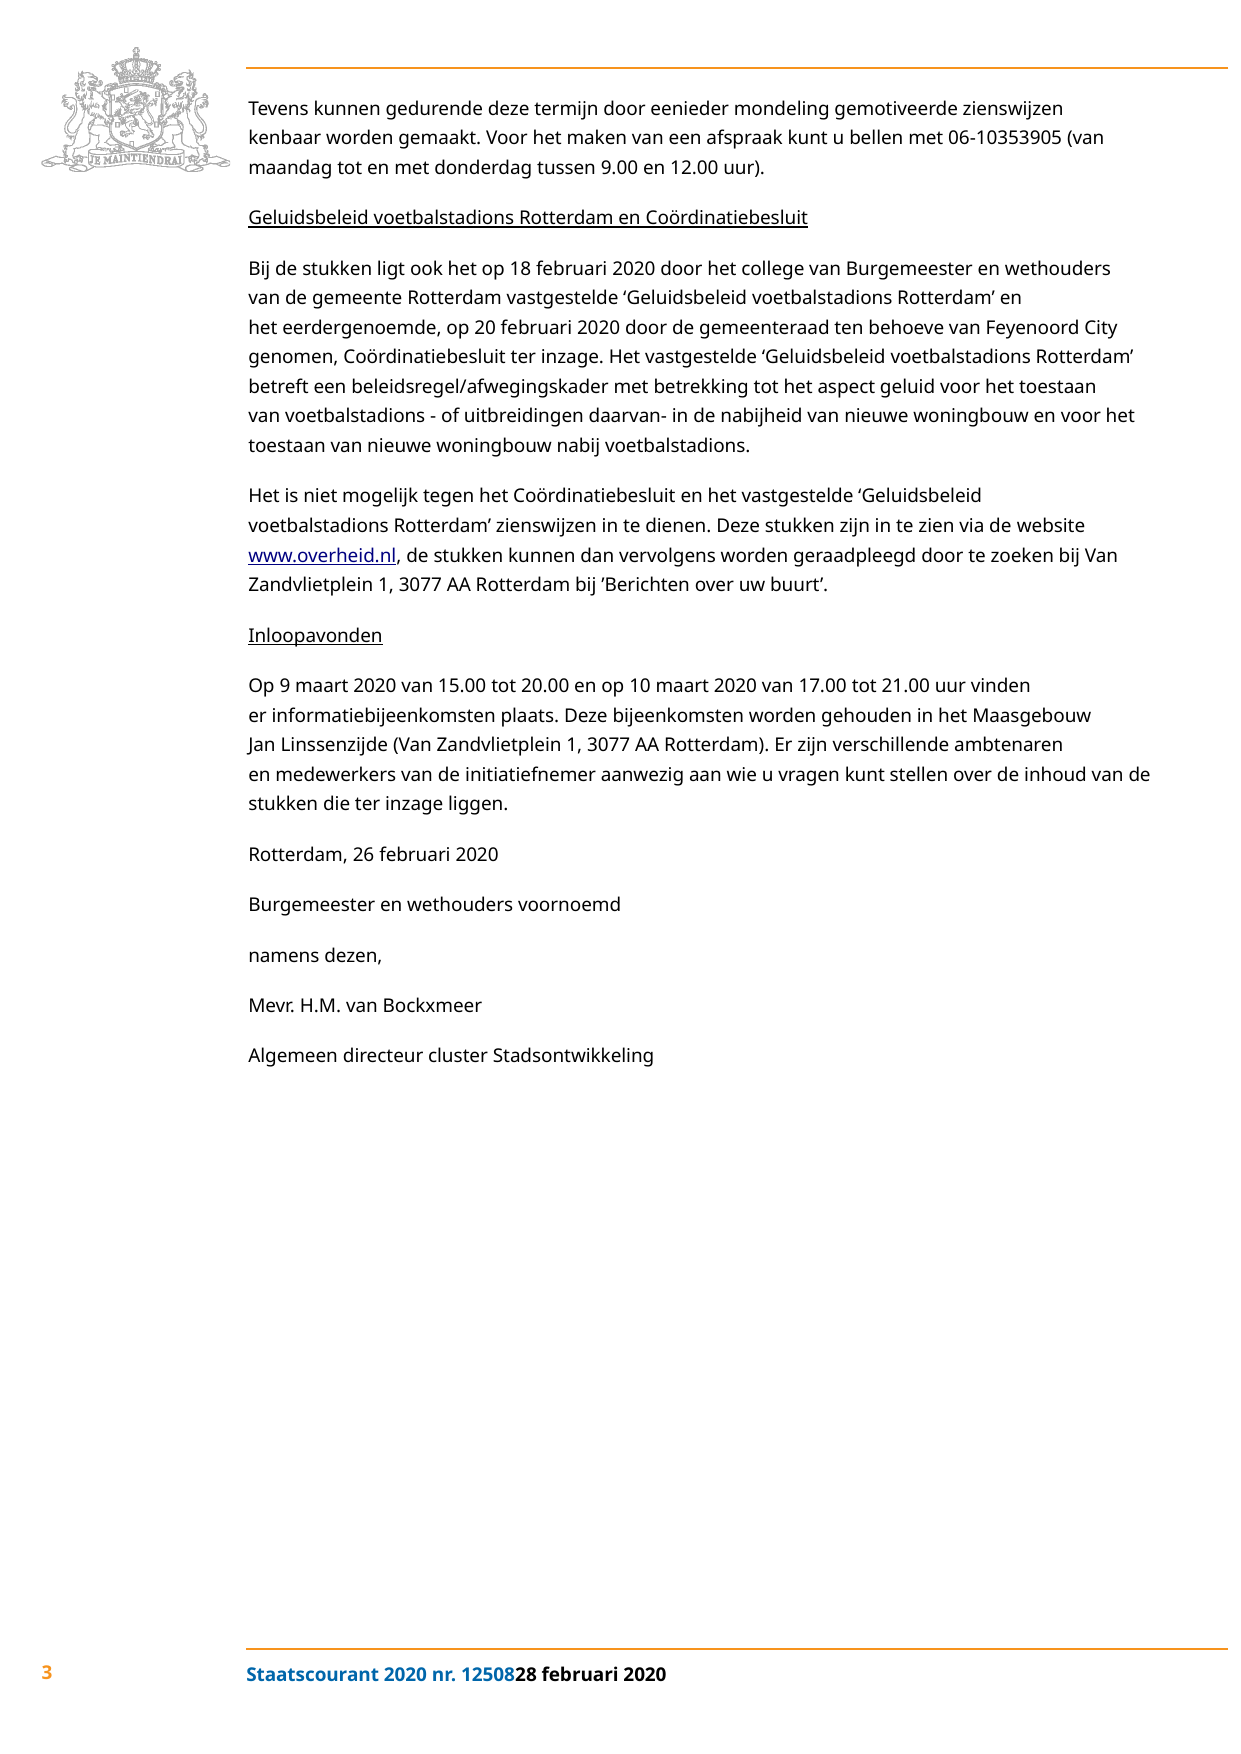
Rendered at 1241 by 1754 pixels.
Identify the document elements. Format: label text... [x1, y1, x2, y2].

text Het is niet mogelijk tegen het Coördinatiebesluit en het vastgestelde ‘Geluidsbeleid voetbalstadions Rotterdam’ zienswijzen in te dienen. Deze stukken zijn in te zien via de website www.overheid.nl, de stukken kunnen dan vervolgens worden geraadpleegd door te zoeken bij Van Zandvlietplein 1, 3077 AA Rotterdam bij ’Berichten over uw buurt’. [248, 483, 1152, 597]
text Rotterdam, 26 februari 2020 [248, 841, 1152, 867]
text Geluidsbeleid voetbalstadions Rotterdam en Coördinatiebesluit [248, 204, 1152, 230]
text Algemeen directeur cluster Stadsontwikkeling [248, 1043, 1152, 1068]
text namens dezen, [248, 942, 1152, 968]
text Tevens kunnen gedurende deze termijn door eenieder mondeling gemotiveerde zienswijzen kenbaar worden gemaakt. Voor het maken van een afspraak kunt u bellen met 06-10353905 (van maandag tot en met donderdag tussen 9.00 en 12.00 uur). [248, 95, 1152, 180]
text Inloopavonden [248, 622, 1152, 648]
text Mevr. H.M. van Bockxmeer [248, 992, 1152, 1018]
text Op 9 maart 2020 van 15.00 tot 20.00 en op 10 maart 2020 van 17.00 tot 21.00 uur vinden er informatiebijeenkomsten plaats. Deze bijeenkomsten worden gehouden in het Maasgebouw Jan Linssenzijde (Van Zandvlietplein 1, 3077 AA Rotterdam). Er zijn verschillende ambtenaren en medewerkers van de initiatiefnemer aanwezig aan wie u vragen kunt stellen over de inhoud van de stukken die ter inzage liggen. [248, 672, 1152, 816]
text Burgemeester en wethouders voornoemd [248, 891, 1152, 917]
picture [41, 47, 231, 172]
text Bij de stukken ligt ook het op 18 februari 2020 door het college van Burgemeester en wethouders van de gemeente Rotterdam vastgestelde ‘Geluidsbeleid voetbalstadions Rotterdam’ en het eerdergenoemde, op 20 februari 2020 door de gemeenteraad ten behoeve van Feyenoord City genomen, Coördinatiebesluit ter inzage. Het vastgestelde ‘Geluidsbeleid voetbalstadions Rotterdam’ betreft een beleidsregel/afwegingskader met betrekking tot het aspect geluid voor het toestaan van voetbalstadions - of uitbreidingen daarvan- in de nabijheid van nieuwe woningbouw en voor het toestaan van nieuwe woningbouw nabij voetbalstadions. [248, 255, 1152, 458]
